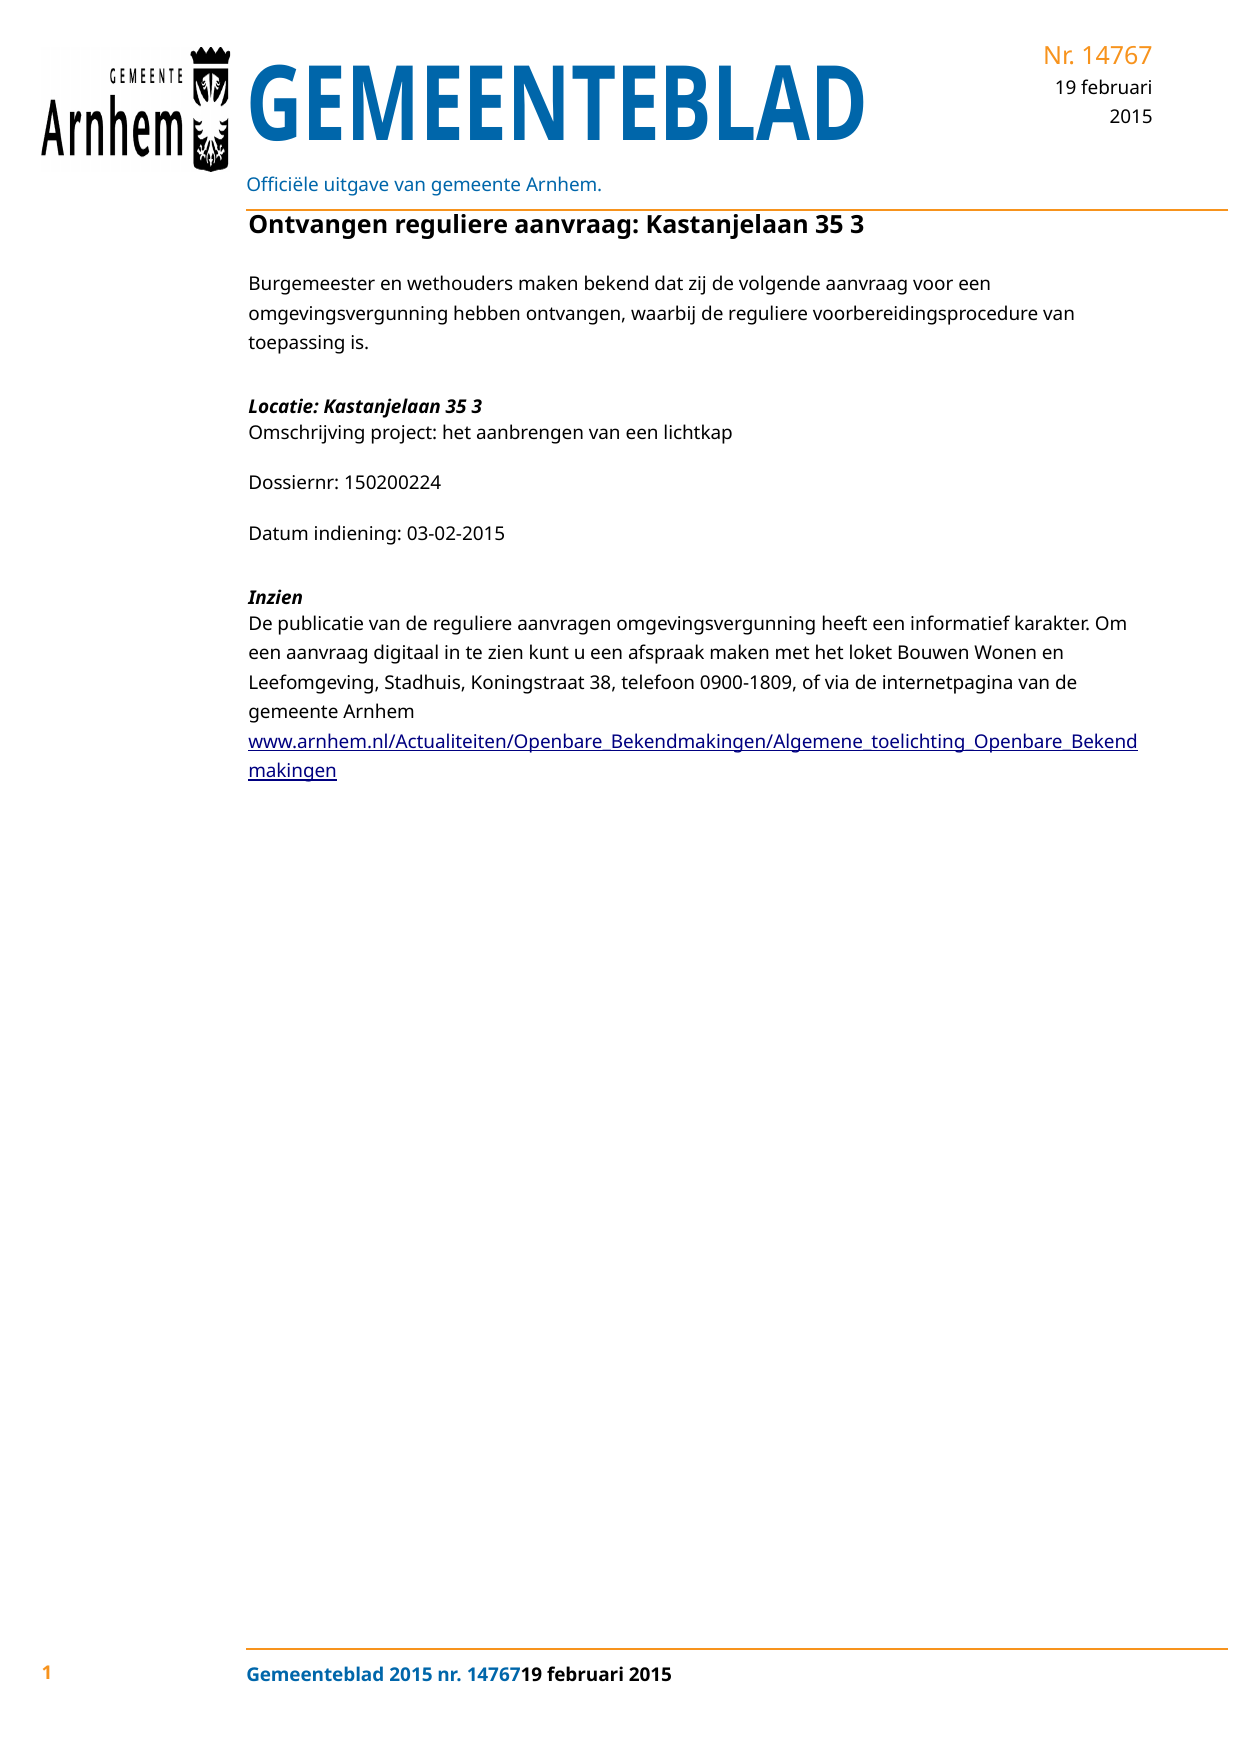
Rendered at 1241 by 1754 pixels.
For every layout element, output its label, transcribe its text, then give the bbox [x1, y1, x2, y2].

text Omschrijving project: het aanbrengen van een lichtkap [248, 419, 1152, 445]
text Burgemeester en wethouders maken bekend dat zij de volgende aanvraag voor een omgevingsvergunning hebben ontvangen, waarbij de reguliere voorbereidingsprocedure van toepassing is. [248, 270, 1152, 355]
text Datum indiening: 03-02-2015 [248, 520, 1152, 546]
text Ontvangen reguliere aanvraag: Kastanjelaan 35 3 [248, 211, 1152, 241]
picture [41, 47, 231, 172]
text De publicatie van de reguliere aanvragen omgevingsvergunning heeft een informatief karakter. Om een aanvraag digitaal in te zien kunt u een afspraak maken met het loket Bouwen Wonen en Leefomgeving, Stadhuis, Koningstraat 38, telefoon 0900-1809, of via de internetpagina van de gemeente Arnhem www.arnhem.nl/Actualiteiten/Openbare_Bekendmakingen/Algemene_toelichting_Openbare_Bekendmakingen [248, 610, 1152, 783]
text Dossiernr: 150200224 [248, 469, 1152, 495]
text Locatie: Kastanjelaan 35 3 [248, 393, 1152, 419]
text Inzien [248, 584, 1152, 610]
